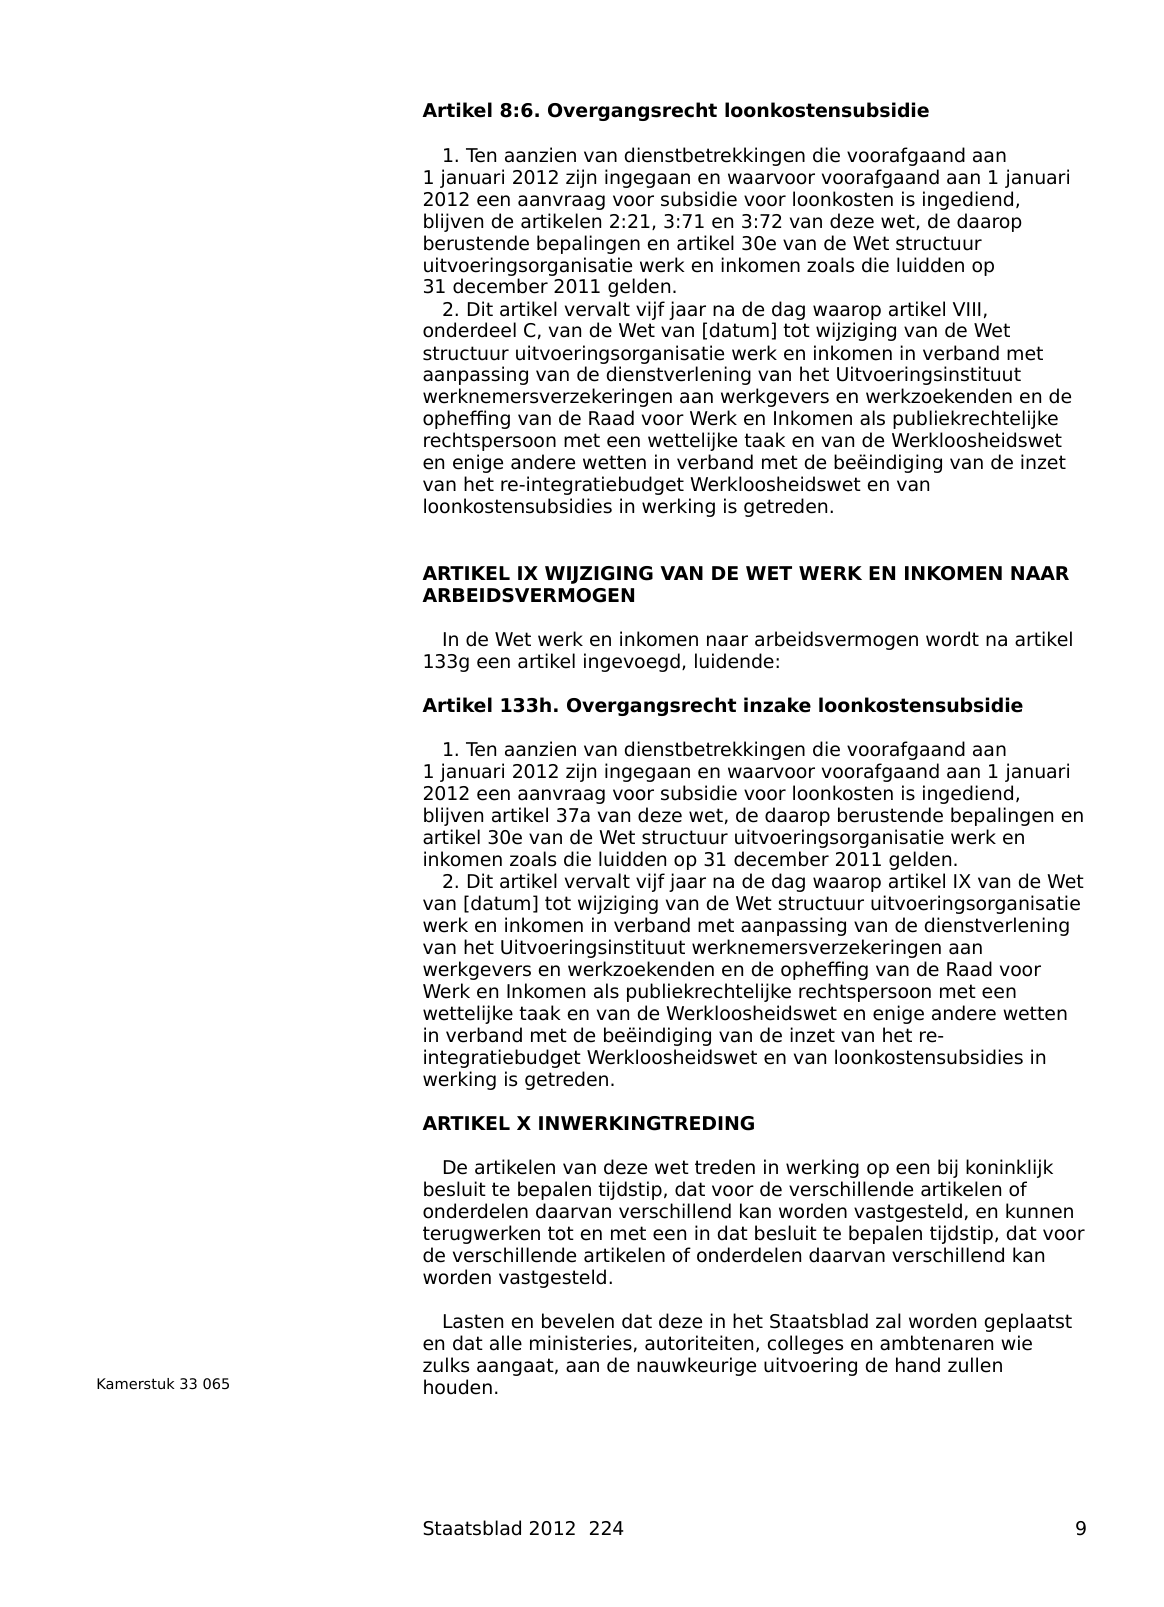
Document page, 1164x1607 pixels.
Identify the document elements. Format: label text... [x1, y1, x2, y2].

text 2. Dit artikel vervalt vijf jaar na de dag waarop artikel IX van de Wet van [datum] tot wijziging van de Wet structuur uitvoeringsorganisatie werk en inkomen in verband met aanpassing van de dienstverlening van het Uitvoeringsinstituut werknemersverzekeringen aan werkgevers en werkzoekenden en de opheffing van de Raad voor Werk en Inkomen als publiekrechtelijke rechtspersoon met een wettelijke taak en van de Werkloosheidswet en enige andere wetten in verband met de beëindiging van de inzet van het re-integratiebudget Werkloosheidswet en van loonkostensubsidies in werking is getreden. [422, 871, 1087, 1091]
text De artikelen van deze wet treden in werking op een bij koninklijk besluit te bepalen tijdstip, dat voor de verschillende artikelen of onderdelen daarvan verschillend kan worden vastgesteld, en kunnen terugwerken tot en met een in dat besluit te bepalen tijdstip, dat voor de verschillende artikelen of onderdelen daarvan verschillend kan worden vastgesteld. [422, 1157, 1087, 1289]
text 2. Dit artikel vervalt vijf jaar na de dag waarop artikel VIII, onderdeel C, van de Wet van [datum] tot wijziging van de Wet structuur uitvoeringsorganisatie werk en inkomen in verband met aanpassing van de dienstverlening van het Uitvoeringsinstituut werknemersverzekeringen aan werkgevers en werkzoekenden en de opheffing van de Raad voor Werk en Inkomen als publiekrechtelijke rechtspersoon met een wettelijke taak en van de Werkloosheidswet en enige andere wetten in verband met de beëindiging van de inzet van het re-integratiebudget Werkloosheidswet en van loonkostensubsidies in werking is getreden. [422, 298, 1087, 518]
text 1. Ten aanzien van dienstbetrekkingen die voorafgaand aan 1 januari 2012 zijn ingegaan en waarvoor voorafgaand aan 1 januari 2012 een aanvraag voor subsidie voor loonkosten is ingediend, blijven artikel 37a van deze wet, de daarop berustende bepalingen en artikel 30e van de Wet structuur uitvoeringsorganisatie werk en inkomen zoals die luidden op 31 december 2011 gelden. [422, 739, 1087, 871]
subtitle ARTIKEL X INWERKINGTREDING [422, 1113, 1087, 1135]
subtitle ARTIKEL IX WIJZIGING VAN DE WET WERK EN INKOMEN NAAR ARBEIDSVERMOGEN [422, 563, 1087, 607]
text 1. Ten aanzien van dienstbetrekkingen die voorafgaand aan 1 januari 2012 zijn ingegaan en waarvoor voorafgaand aan 1 januari 2012 een aanvraag voor subsidie voor loonkosten is ingediend, blijven de artikelen 2:21, 3:71 en 3:72 van deze wet, de daarop berustende bepalingen en artikel 30e van de Wet structuur uitvoeringsorganisatie werk en inkomen zoals die luidden op 31 december 2011 gelden. [422, 144, 1087, 298]
subtitle Artikel 8:6. Overgangsrecht loonkostensubsidie [422, 100, 1087, 122]
text In de Wet werk en inkomen naar arbeidsvermogen wordt na artikel 133g een artikel ingevoegd, luidende: [422, 629, 1087, 673]
subtitle Artikel 133h. Overgangsrecht inzake loonkostensubsidie [422, 695, 1087, 717]
text Kamerstuk 33 065 [77, 1376, 396, 1393]
text Lasten en bevelen dat deze in het Staatsblad zal worden geplaatst en dat alle ministeries, autoriteiten, colleges en ambtenaren wie zulks aangaat, aan de nauwkeurige uitvoering de hand zullen houden. [422, 1311, 1087, 1399]
